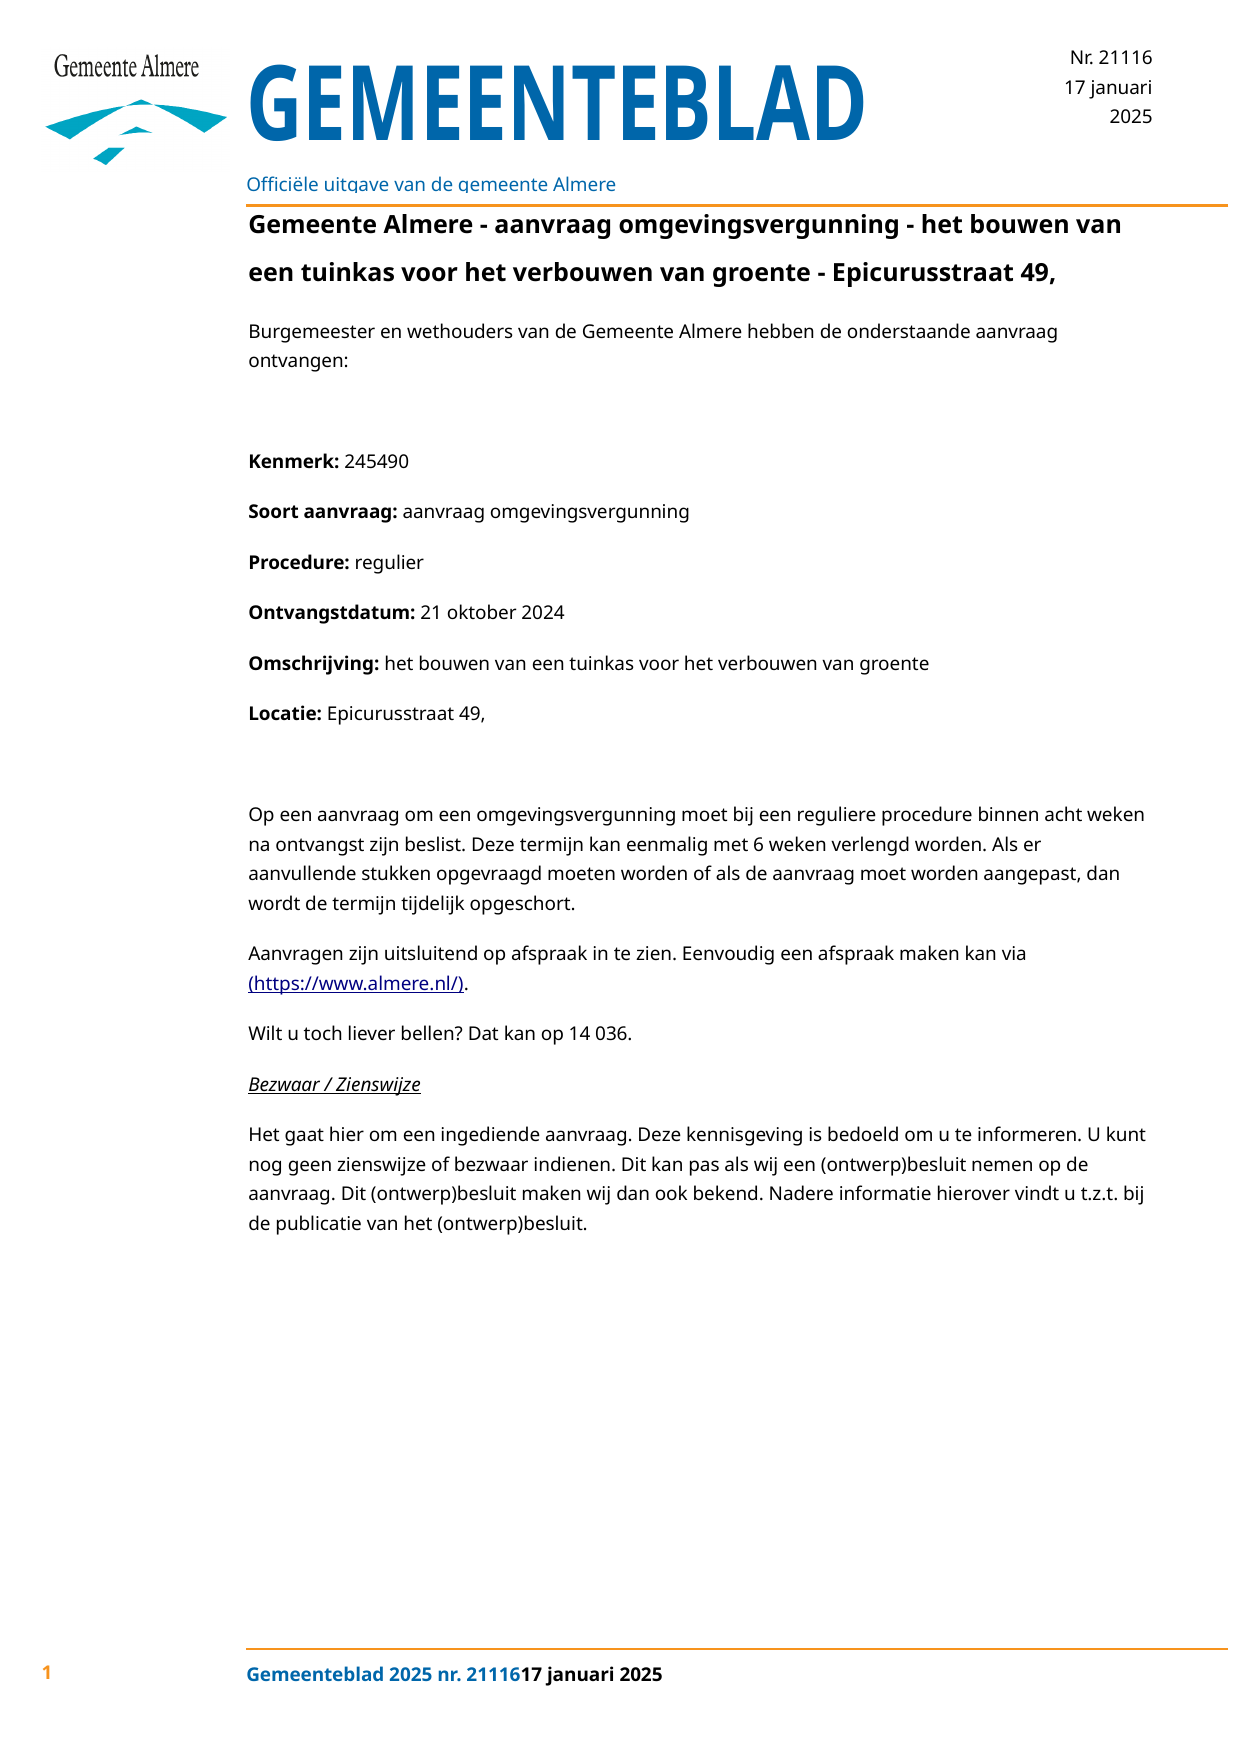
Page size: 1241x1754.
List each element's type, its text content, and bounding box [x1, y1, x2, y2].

text Op een aanvraag om een omgevingsvergunning moet bij een reguliere procedure binnen acht weken na ontvangst zijn beslist. Deze termijn kan eenmalig met 6 weken verlengd worden. Als er aanvullende stukken opgevraagd moeten worden of als de aanvraag moet worden aangepast, dan wordt de termijn tijdelijk opgeschort. [248, 801, 1152, 916]
text Soort aanvraag: aanvraag omgevingsvergunning [248, 499, 1152, 524]
text Kenmerk: 245490 [248, 448, 1152, 474]
text Wilt u toch liever bellen? Dat kan op 14 036. [248, 1020, 1152, 1046]
picture [41, 47, 231, 172]
text Burgemeester en wethouders van de Gemeente Almere hebben de onderstaande aanvraag ontvangen: [248, 318, 1152, 373]
text Locatie: Epicurusstraat 49, [248, 700, 1152, 726]
text Omschrijving: het bouwen van een tuinkas voor het verbouwen van groente [248, 650, 1152, 676]
text Ontvangstdatum: 21 oktober 2024 [248, 599, 1152, 625]
text Het gaat hier om een ingediende aanvraag. Deze kennisgeving is bedoeld om u te informeren. U kunt nog geen zienswijze of bezwaar indienen. Dit kan pas als wij een (ontwerp)besluit nemen op de aanvraag. Dit (ontwerp)besluit maken wij dan ook bekend. Nadere informatie hierover vindt u t.z.t. bij de publicatie van het (ontwerp)besluit. [248, 1121, 1152, 1236]
text Gemeente Almere - aanvraag omgevingsvergunning - het bouwen van een tuinkas voor het verbouwen van groente - Epicurusstraat 49, [248, 207, 1152, 288]
text Procedure: regulier [248, 549, 1152, 575]
text Aanvragen zijn uitsluitend op afspraak in te zien. Eenvoudig een afspraak maken kan via (https://www.almere.nl/). [248, 940, 1152, 996]
text Bezwaar / Zienswijze [248, 1071, 1152, 1097]
